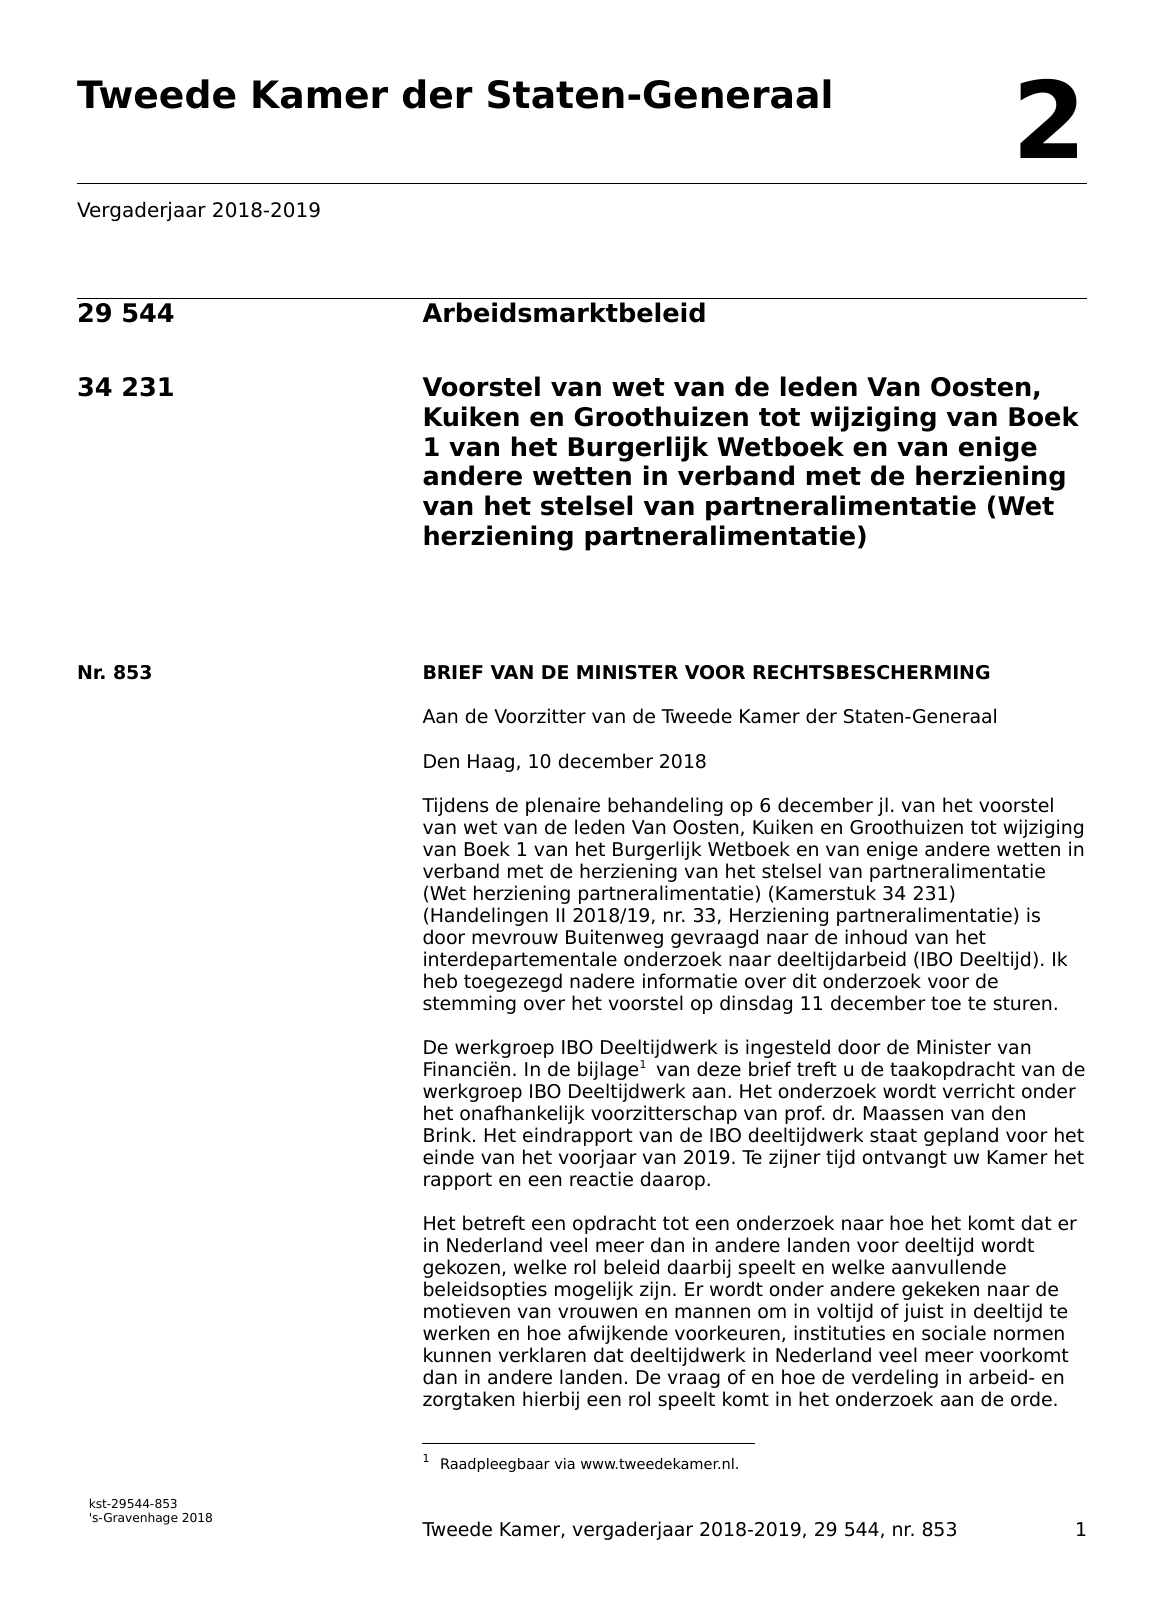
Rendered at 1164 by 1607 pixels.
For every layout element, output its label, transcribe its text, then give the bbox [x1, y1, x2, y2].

text Raadpleegbaar via www.tweedekamer.nl. [422, 1452, 1087, 1474]
text Den Haag, 10 december 2018 [422, 751, 1087, 772]
table_header 2 [886, 59, 1087, 183]
text Aan de Voorzitter van de Tweede Kamer der Staten-Generaal [422, 706, 1087, 728]
text De werkgroep IBO Deeltijdwerk is ingesteld door de Minister van Financiën. In de bijlage van deze brief treft u de taakopdracht van de werkgroep IBO Deeltijdwerk aan. Het onderzoek wordt verricht onder het onafhankelijk voorzitterschap van prof. dr. Maassen van den Brink. Het eindrapport van de IBO deeltijdwerk staat gepland voor het einde van het voorjaar van 2019. Te zijner tijd ontvangt uw Kamer het rapport en een reactie daarop. [422, 1037, 1087, 1191]
subtitle 34 231 Voorstel van wet van de leden Van Oosten, Kuiken en Groothuizen tot wijziging van Boek 1 van het Burgerlijk Wetboek en van enige andere wetten in verband met de herziening van het stelsel van partneralimentatie (Wet herziening partneralimentatie) [77, 373, 1087, 551]
text Het betreft een opdracht tot een onderzoek naar hoe het komt dat er in Nederland veel meer dan in andere landen voor deeltijd wordt gekozen, welke rol beleid daarbij speelt en welke aanvullende beleidsopties mogelijk zijn. Er wordt onder andere gekeken naar de motieven van vrouwen en mannen om in voltijd of juist in deeltijd te werken en hoe afwijkende voorkeuren, instituties en sociale normen kunnen verklaren dat deeltijdwerk in Nederland veel meer voorkomt dan in andere landen. De vraag of en hoe de verdeling in arbeid- en zorgtaken hierbij een rol speelt komt in het onderzoek aan de orde. [422, 1213, 1087, 1411]
text Tijdens de plenaire behandeling op 6 december jl. van het voorstel van wet van de leden Van Oosten, Kuiken en Groothuizen tot wijziging van Boek 1 van het Burgerlijk Wetboek en van enige andere wetten in verband met de herziening van het stelsel van partneralimentatie (Wet herziening partneralimentatie) (Kamerstuk 34 231) (Handelingen II 2018/19, nr. 33, Herziening partneralimentatie) is door mevrouw Buitenweg gevraagd naar de inhoud van het interdepartementale onderzoek naar deeltijdarbeid (IBO Deeltijd). Ik heb toegezegd nadere informatie over dit onderzoek voor de stemming over het voorstel op dinsdag 11 december toe te sturen. [422, 795, 1087, 1014]
subtitle Nr. 853 BRIEF VAN DE MINISTER VOOR RECHTSBESCHERMING [77, 662, 1087, 684]
text 's-Gravenhage 2018 [88, 1511, 323, 1525]
subtitle 29 544 Arbeidsmarktbeleid [77, 299, 1087, 329]
table_cell Vergaderjaar 2018-2019 [77, 184, 1087, 298]
text kst-29544-853 [88, 1497, 323, 1511]
table_header Tweede Kamer der Staten-Generaal [77, 59, 886, 183]
